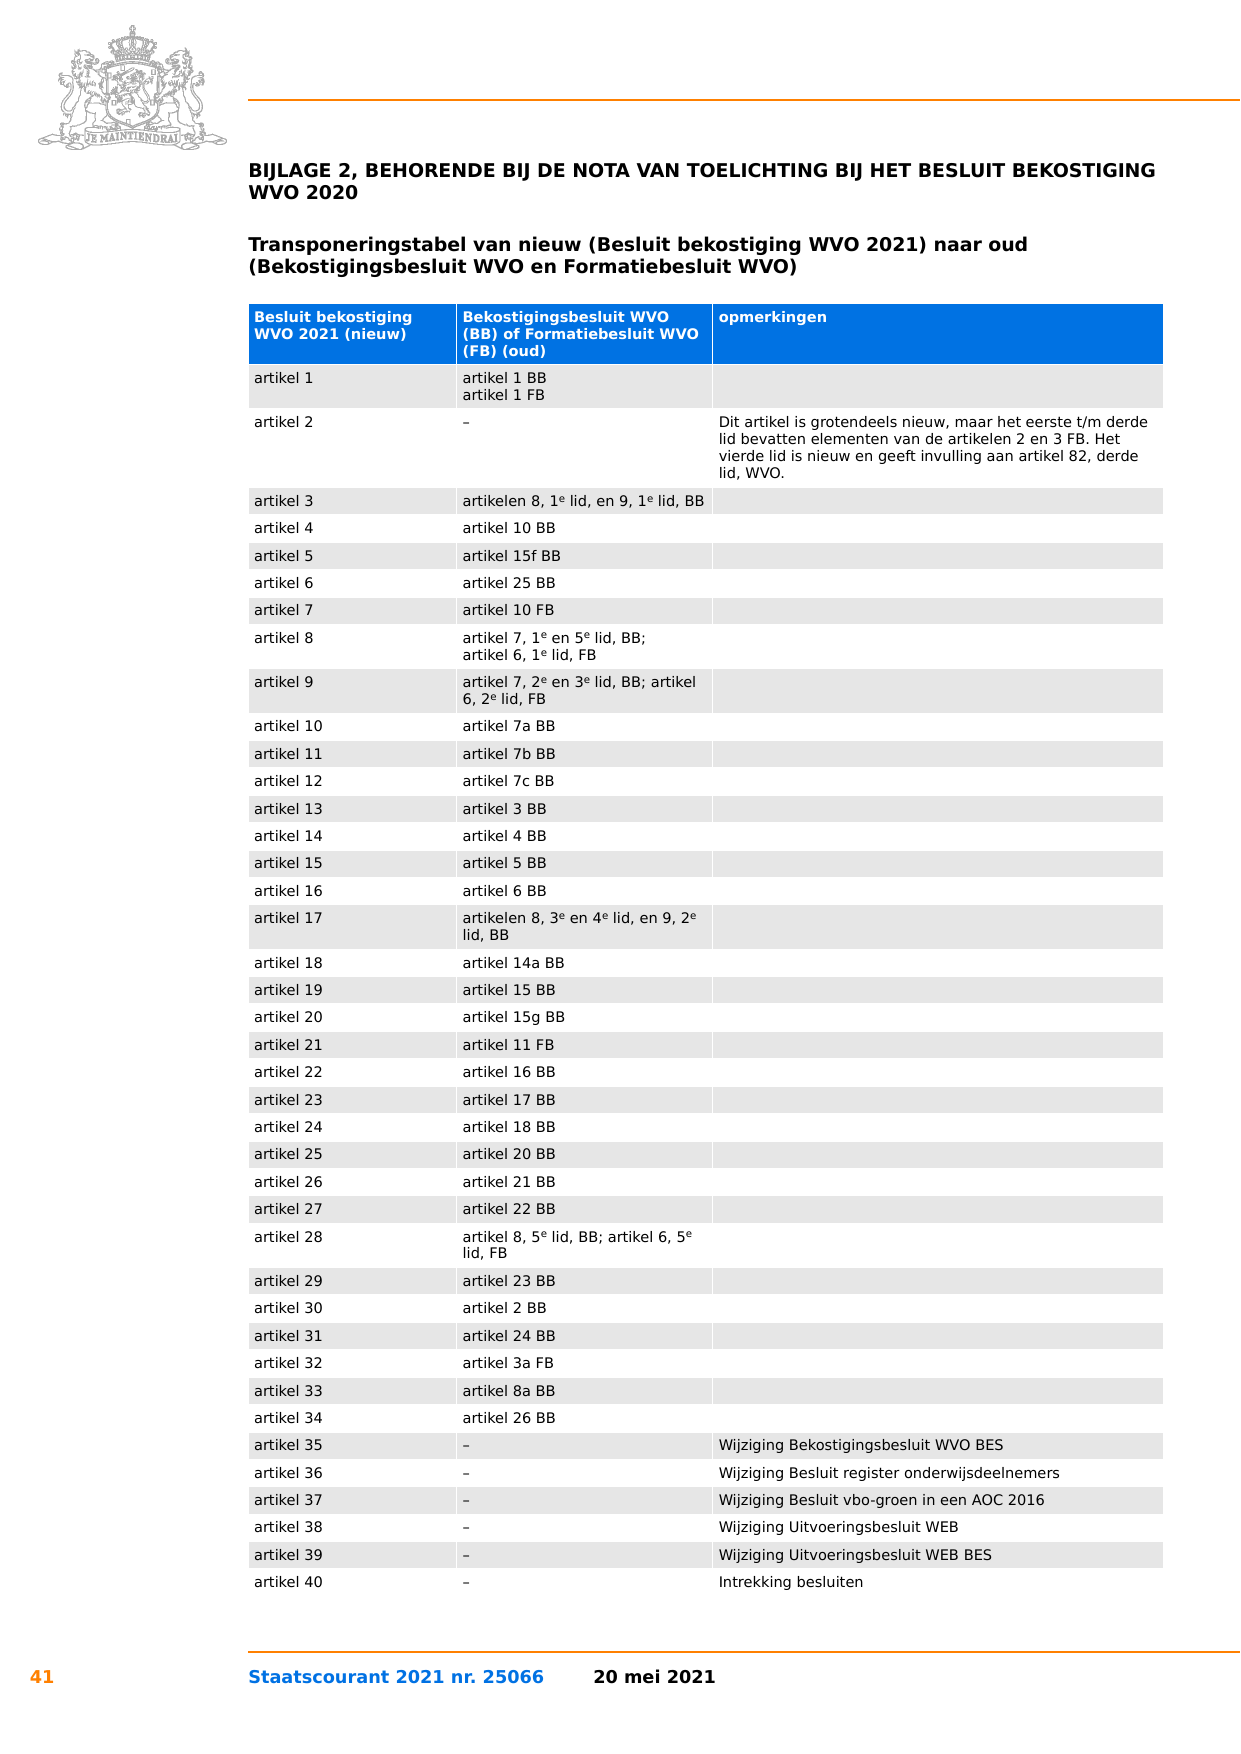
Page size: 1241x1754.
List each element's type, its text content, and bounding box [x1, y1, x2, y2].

table_cell artikel 23 BB [457, 1268, 712, 1294]
table_cell [713, 1323, 1163, 1349]
table_cell artikel 6 [249, 570, 456, 596]
table_cell artikel 8 [249, 625, 456, 668]
table_cell artikel 4 [249, 515, 456, 542]
table_cell artikel 29 [249, 1268, 456, 1294]
table_cell artikel 24 BB [457, 1323, 712, 1349]
table_cell artikel 7b BB [457, 741, 712, 767]
table_cell [713, 851, 1163, 877]
table_cell [713, 669, 1163, 713]
table_cell [713, 905, 1163, 949]
table_cell [713, 1405, 1163, 1431]
table_cell artikel 1 [249, 365, 456, 408]
table_cell [713, 488, 1163, 514]
table_cell artikel 7c BB [457, 769, 712, 795]
table_cell [713, 1142, 1163, 1168]
table_cell artikel 37 [249, 1487, 456, 1514]
table_cell artikel 30 [249, 1296, 456, 1322]
table_cell artikel 7, 2e en 3e lid, BB; artikel 6, 2e lid, FB [457, 669, 712, 713]
table_cell artikel 11 FB [457, 1032, 712, 1058]
table_cell artikel 22 [249, 1059, 456, 1086]
table_cell Dit artikel is grotendeels nieuw, maar het eerste t/m derde lid bevatten elementen van de artikelen 2 en 3 FB. Het vierde lid is nieuw en geeft invulling aan artikel 82, derde lid, WVO. [713, 410, 1163, 487]
table_cell artikel 15 BB [457, 977, 712, 1003]
table_cell – [457, 410, 712, 487]
table_cell [713, 1350, 1163, 1377]
table_cell artikel 33 [249, 1378, 456, 1404]
table_cell artikel 2 [249, 410, 456, 487]
table_cell – [457, 1433, 712, 1459]
table_cell artikel 38 [249, 1515, 456, 1541]
table_cell [713, 1378, 1163, 1404]
table_cell artikel 12 [249, 769, 456, 795]
table_cell artikel 3 BB [457, 796, 712, 822]
table_cell artikel 26 BB [457, 1405, 712, 1431]
table_cell artikel 7 [249, 598, 456, 624]
table_cell artikel 20 BB [457, 1142, 712, 1168]
table_cell artikel 7a BB [457, 714, 712, 740]
table_cell [713, 977, 1163, 1003]
table_cell artikel 21 [249, 1032, 456, 1058]
table_cell artikel 15 [249, 851, 456, 877]
table_cell artikel 14 [249, 823, 456, 849]
table_cell artikel 19 [249, 977, 456, 1003]
table_cell [713, 1114, 1163, 1141]
table_cell artikel 25 [249, 1142, 456, 1168]
table_cell Wijziging Uitvoeringsbesluit WEB BES [713, 1542, 1163, 1568]
table_cell [713, 769, 1163, 795]
table_cell [713, 365, 1163, 408]
table_cell Wijziging Uitvoeringsbesluit WEB [713, 1515, 1163, 1541]
table_cell – [457, 1515, 712, 1541]
table_cell artikel 31 [249, 1323, 456, 1349]
table_cell [713, 1224, 1163, 1267]
table_cell artikel 15g BB [457, 1005, 712, 1031]
table_cell artikel 2 BB [457, 1296, 712, 1322]
table_cell – [457, 1542, 712, 1568]
table_cell artikel 11 [249, 741, 456, 767]
table_cell [713, 598, 1163, 624]
table_cell [713, 1196, 1163, 1223]
table_cell artikel 32 [249, 1350, 456, 1377]
table_cell artikel 17 BB [457, 1087, 712, 1113]
table_cell [713, 570, 1163, 596]
table_cell artikel 5 [249, 543, 456, 569]
table_cell artikel 26 [249, 1169, 456, 1195]
table_cell artikel 34 [249, 1405, 456, 1431]
table_cell artikel 36 [249, 1460, 456, 1486]
table_header Besluit bekostiging WVO 2021 (nieuw) [249, 304, 456, 364]
table_cell – [457, 1487, 712, 1514]
table_cell artikel 22 BB [457, 1196, 712, 1223]
table_cell [713, 1005, 1163, 1031]
table_cell [713, 515, 1163, 542]
table_cell Intrekking besluiten [713, 1570, 1163, 1596]
table_cell artikel 23 [249, 1087, 456, 1113]
picture [38, 25, 227, 150]
table_cell artikel 9 [249, 669, 456, 713]
table_cell Wijziging Bekostigingsbesluit WVO BES [713, 1433, 1163, 1459]
table_cell [713, 543, 1163, 569]
table_cell artikel 35 [249, 1433, 456, 1459]
table_cell artikel 18 [249, 950, 456, 976]
table_cell artikel 10 [249, 714, 456, 740]
table_cell artikel 18 BB [457, 1114, 712, 1141]
table_header opmerkingen [713, 304, 1163, 364]
table_cell artikel 16 [249, 878, 456, 904]
table_cell artikel 13 [249, 796, 456, 822]
table_cell [713, 1169, 1163, 1195]
table_cell artikel 39 [249, 1542, 456, 1568]
table_cell artikel 28 [249, 1224, 456, 1267]
table_header Bekostigingsbesluit WVO (BB) of Formatiebesluit WVO (FB) (oud) [457, 304, 712, 364]
table_cell artikel 24 [249, 1114, 456, 1141]
table_cell artikelen 8, 1e lid, en 9, 1e lid, BB [457, 488, 712, 514]
table_cell artikel 3 [249, 488, 456, 514]
table_cell artikel 8, 5e lid, BB; artikel 6, 5e lid, FB [457, 1224, 712, 1267]
table_cell artikel 15f BB [457, 543, 712, 569]
table_cell [713, 1268, 1163, 1294]
table_cell artikel 5 BB [457, 851, 712, 877]
table_cell artikel 7, 1e en 5e lid, BB; artikel 6, 1e lid, FB [457, 625, 712, 668]
table_cell artikel 21 BB [457, 1169, 712, 1195]
table_cell [713, 796, 1163, 822]
table_cell artikel 14a BB [457, 950, 712, 976]
table_cell [713, 823, 1163, 849]
table_cell – [457, 1460, 712, 1486]
table_cell artikel 25 BB [457, 570, 712, 596]
table_cell [713, 1296, 1163, 1322]
table_cell artikel 4 BB [457, 823, 712, 849]
subtitle Transponeringstabel van nieuw (Besluit bekostiging WVO 2021) naar oud (Bekostigingsbesluit WVO en Formatiebesluit WVO) [248, 234, 1163, 278]
table_cell [713, 1059, 1163, 1086]
table_cell artikel 3a FB [457, 1350, 712, 1377]
subtitle BIJLAGE 2, BEHORENDE BIJ DE NOTA VAN TOELICHTING BIJ HET BESLUIT BEKOSTIGING WVO 2020 [248, 160, 1163, 204]
table_cell artikel 16 BB [457, 1059, 712, 1086]
table_cell [713, 878, 1163, 904]
table_cell [713, 625, 1163, 668]
table_cell artikel 40 [249, 1570, 456, 1596]
table_cell [713, 1032, 1163, 1058]
table_cell [713, 714, 1163, 740]
table_cell Wijziging Besluit register onderwijsdeelnemers [713, 1460, 1163, 1486]
table_cell artikel 17 [249, 905, 456, 949]
table_cell artikel 27 [249, 1196, 456, 1223]
table_cell – [457, 1570, 712, 1596]
table_cell artikel 10 FB [457, 598, 712, 624]
table_cell artikel 10 BB [457, 515, 712, 542]
table_cell Wijziging Besluit vbo-groen in een AOC 2016 [713, 1487, 1163, 1514]
table_cell [713, 950, 1163, 976]
table_cell artikel 1 BB artikel 1 FB [457, 365, 712, 408]
table_cell artikel 8a BB [457, 1378, 712, 1404]
table_cell [713, 741, 1163, 767]
table_cell [713, 1087, 1163, 1113]
table_cell artikel 6 BB [457, 878, 712, 904]
table_cell artikelen 8, 3e en 4e lid, en 9, 2e lid, BB [457, 905, 712, 949]
table_cell artikel 20 [249, 1005, 456, 1031]
